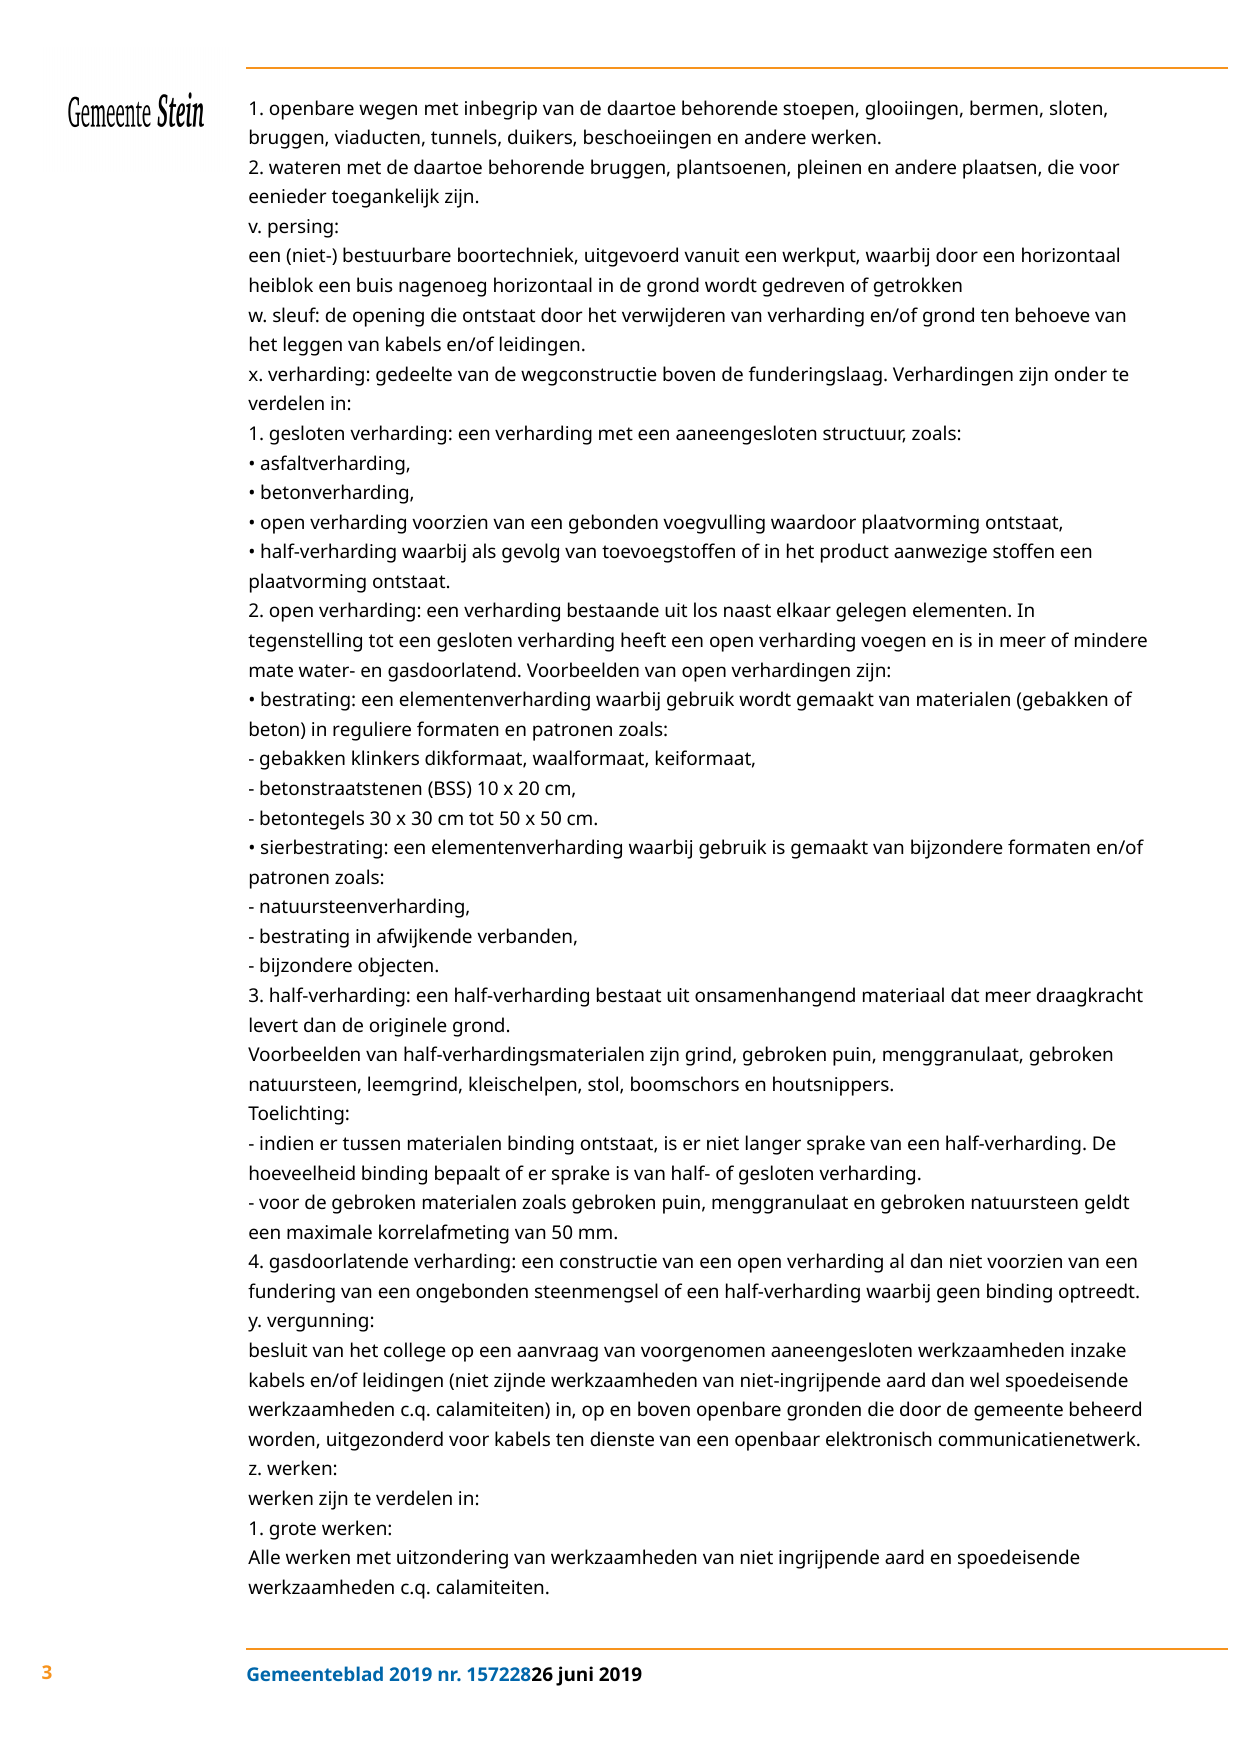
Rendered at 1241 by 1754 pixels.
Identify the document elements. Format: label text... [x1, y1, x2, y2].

text - indien er tussen materialen binding ontstaat, is er niet langer sprake van een half-verharding. De hoeveelheid binding bepaalt of er sprake is van half- of gesloten verharding. [248, 1130, 1152, 1186]
text 1. grote werken: [248, 1515, 1152, 1541]
text • bestrating: een elementenverharding waarbij gebruik wordt gemaakt van materialen (gebakken of beton) in reguliere formaten en patronen zoals: [248, 686, 1152, 742]
text x. verharding: gedeelte van de wegconstructie boven de funderingslaag. Verhardingen zijn onder te verdelen in: [248, 361, 1152, 416]
text • asfaltverharding, [248, 450, 1152, 476]
text - gebakken klinkers dikformaat, waalformaat, keiformaat, [248, 746, 1152, 771]
text een (niet-) bestuurbare boortechniek, uitgevoerd vanuit een werkput, waarbij door een horizontaal heiblok een buis nagenoeg horizontaal in de grond wordt gedreven of getrokken [248, 243, 1152, 298]
text 2. open verharding: een verharding bestaande uit los naast elkaar gelegen elementen. In tegenstelling tot een gesloten verharding heeft een open verharding voegen en is in meer of mindere mate water- en gasdoorlatend. Voorbeelden van open verhardingen zijn: [248, 598, 1152, 683]
text 4. gasdoorlatende verharding: een constructie van een open verharding al dan niet voorzien van een fundering van een ongebonden steenmengsel of een half-verharding waarbij geen binding optreedt. [248, 1248, 1152, 1304]
text • half-verharding waarbij als gevolg van toevoegstoffen of in het product aanwezige stoffen een plaatvorming ontstaat. [248, 538, 1152, 594]
text 1. openbare wegen met inbegrip van de daartoe behorende stoepen, glooiingen, bermen, sloten, bruggen, viaducten, tunnels, duikers, beschoeiingen en andere werken. [248, 95, 1152, 150]
text Alle werken met uitzondering van werkzaamheden van niet ingrijpende aard en spoedeisende werkzaamheden c.q. calamiteiten. [248, 1544, 1152, 1600]
text 3. half-verharding: een half-verharding bestaat uit onsamenhangend materiaal dat meer draagkracht levert dan de originele grond. [248, 982, 1152, 1038]
text - bijzondere objecten. [248, 953, 1152, 978]
text 1. gesloten verharding: een verharding met een aaneengesloten structuur, zoals: [248, 420, 1152, 446]
text • sierbestrating: een elementenverharding waarbij gebruik is gemaakt van bijzondere formaten en/of patronen zoals: [248, 834, 1152, 890]
text 2. wateren met de daartoe behorende bruggen, plantsoenen, pleinen en andere plaatsen, die voor eenieder toegankelijk zijn. [248, 154, 1152, 209]
text - betonstraatstenen (BSS) 10 x 20 cm, [248, 775, 1152, 801]
text • open verharding voorzien van een gebonden voegvulling waardoor plaatvorming ontstaat, [248, 509, 1152, 535]
text - voor de gebroken materialen zoals gebroken puin, menggranulaat en gebroken natuursteen geldt een maximale korrelafmeting van 50 mm. [248, 1189, 1152, 1245]
text v. persing: [248, 213, 1152, 239]
text besluit van het college op een aanvraag van voorgenomen aaneengesloten werkzaamheden inzake kabels en/of leidingen (niet zijnde werkzaamheden van niet-ingrijpende aard dan wel spoedeisende werkzaamheden c.q. calamiteiten) in, op en boven openbare gronden die door de gemeente beheerd worden, uitgezonderd voor kabels ten dienste van een openbaar elektronisch communicatienetwerk. [248, 1337, 1152, 1452]
text Voorbeelden van half-verhardingsmaterialen zijn grind, gebroken puin, menggranulaat, gebroken natuursteen, leemgrind, kleischelpen, stol, boomschors en houtsnippers. [248, 1041, 1152, 1097]
text - betontegels 30 x 30 cm tot 50 x 50 cm. [248, 805, 1152, 831]
text werken zijn te verdelen in: [248, 1485, 1152, 1511]
text y. vergunning: [248, 1308, 1152, 1333]
picture [41, 47, 231, 172]
text - bestrating in afwijkende verbanden, [248, 923, 1152, 949]
text Toelichting: [248, 1101, 1152, 1126]
text z. werken: [248, 1456, 1152, 1481]
text w. sleuf: de opening die ontstaat door het verwijderen van verharding en/of grond ten behoeve van het leggen van kabels en/of leidingen. [248, 302, 1152, 357]
text - natuursteenverharding, [248, 893, 1152, 919]
text • betonverharding, [248, 479, 1152, 505]
